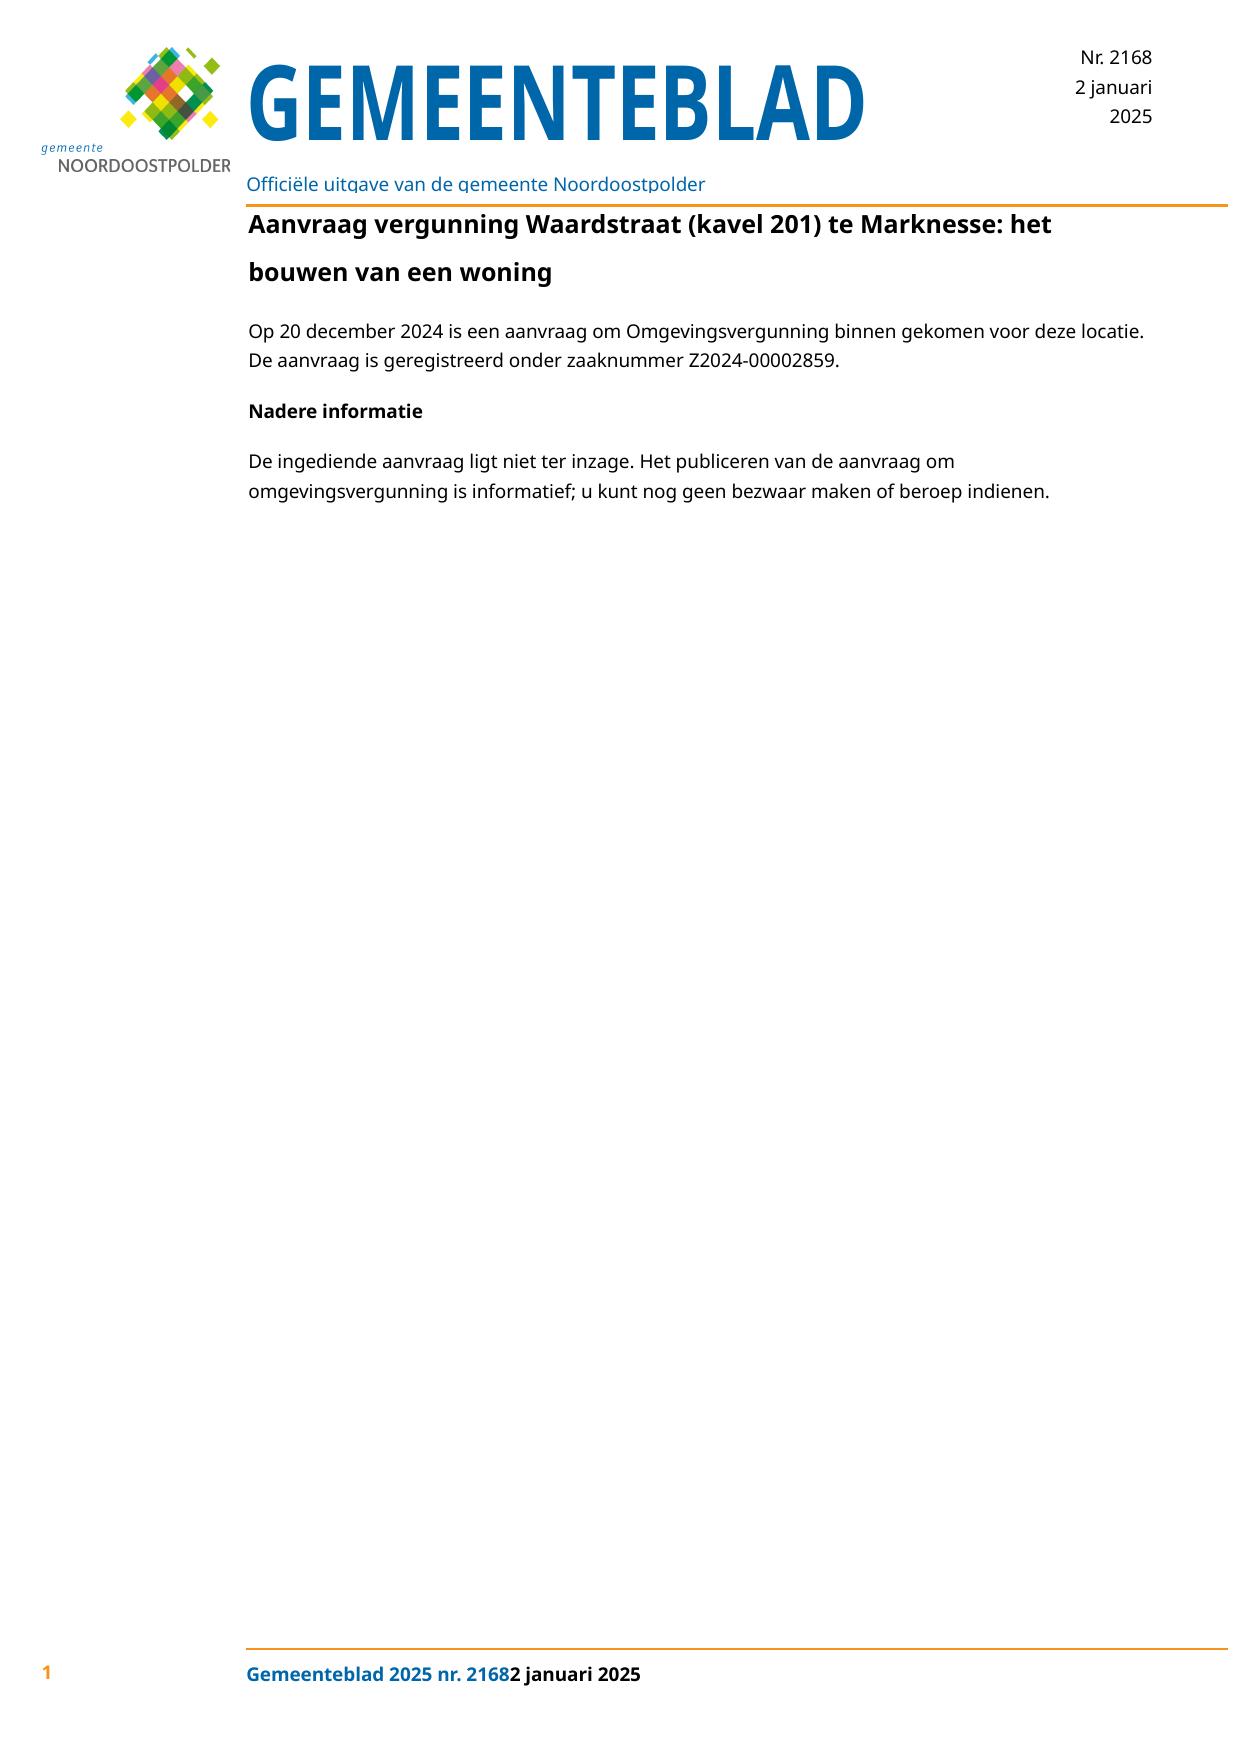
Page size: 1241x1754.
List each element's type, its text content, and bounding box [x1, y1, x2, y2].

text Nadere informatie [248, 398, 1152, 424]
text De ingediende aanvraag ligt niet ter inzage. Het publiceren van de aanvraag om omgevingsvergunning is informatief; u kunt nog geen bezwaar maken of beroep indienen. [248, 448, 1152, 504]
text Aanvraag vergunning Waardstraat (kavel 201) te Marknesse: het bouwen van een woning [248, 207, 1152, 288]
text Op 20 december 2024 is een aanvraag om Omgevingsvergunning binnen gekomen voor deze locatie. De aanvraag is geregistreerd onder zaaknummer Z2024-00002859. [248, 318, 1152, 373]
picture [41, 47, 231, 172]
